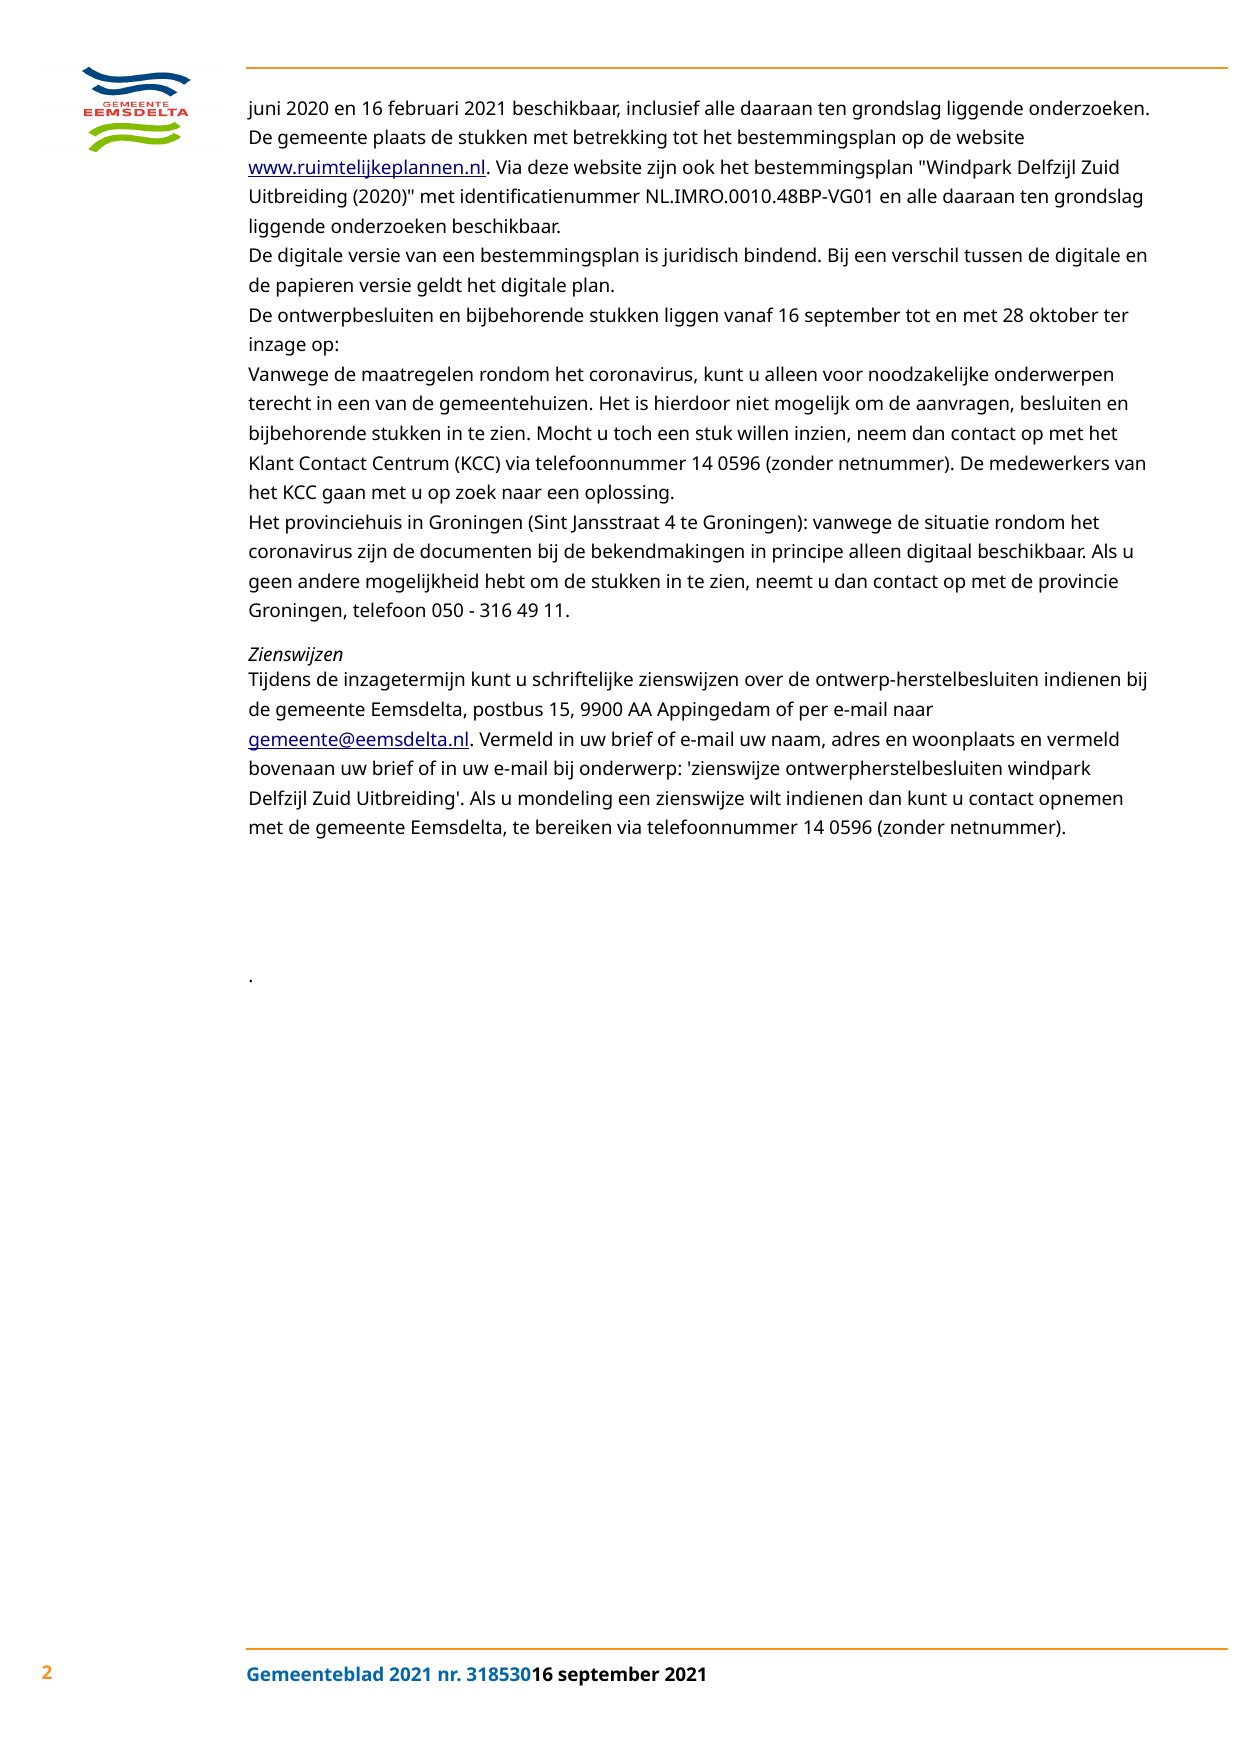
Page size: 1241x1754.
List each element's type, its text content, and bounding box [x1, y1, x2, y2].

text De ontwerpbesluiten en bijbehorende stukken liggen vanaf 16 september tot en met 28 oktober ter inzage op: [248, 302, 1152, 357]
text juni 2020 en 16 februari 2021 beschikbaar, inclusief alle daaraan ten grondslag liggende onderzoeken. De gemeente plaats de stukken met betrekking tot het bestemmingsplan op de website www.ruimtelijkeplannen.nl. Via deze website zijn ook het bestemmingsplan "Windpark Delfzijl Zuid Uitbreiding (2020)" met identificatienummer NL.IMRO.0010.48BP-VG01 en alle daaraan ten grondslag liggende onderzoeken beschikbaar. [248, 95, 1152, 239]
text Het provinciehuis in Groningen (Sint Jansstraat 4 te Groningen): vanwege de situatie rondom het coronavirus zijn de documenten bij de bekendmakingen in principe alleen digitaal beschikbaar. Als u geen andere mogelijkheid hebt om de stukken in te zien, neemt u dan contact op met de provincie Groningen, telefoon 050 - 316 49 11. [248, 509, 1152, 623]
text . [248, 962, 1152, 988]
text De digitale versie van een bestemmingsplan is juridisch bindend. Bij een verschil tussen de digitale en de papieren versie geldt het digitale plan. [248, 243, 1152, 298]
text Vanwege de maatregelen rondom het coronavirus, kunt u alleen voor noodzakelijke onderwerpen terecht in een van de gemeentehuizen. Het is hierdoor niet mogelijk om de aanvragen, besluiten en bijbehorende stukken in te zien. Mocht u toch een stuk willen inzien, neem dan contact op met het Klant Contact Centrum (KCC) via telefoonnummer 14 0596 (zonder netnummer). De medewerkers van het KCC gaan met u op zoek naar een oplossing. [248, 361, 1152, 505]
text Zienswijzen [248, 641, 1152, 667]
picture [41, 47, 231, 172]
text Tijdens de inzagetermijn kunt u schriftelijke zienswijzen over de ontwerp-herstelbesluiten indienen bij de gemeente Eemsdelta, postbus 15, 9900 AA Appingedam of per e-mail naar gemeente@eemsdelta.nl. Vermeld in uw brief of e-mail uw naam, adres en woonplaats en vermeld bovenaan uw brief of in uw e-mail bij onderwerp: 'zienswijze ontwerpherstelbesluiten windpark Delfzijl Zuid Uitbreiding'. Als u mondeling een zienswijze wilt indienen dan kunt u contact opnemen met de gemeente Eemsdelta, te bereiken via telefoonnummer 14 0596 (zonder netnummer). [248, 667, 1152, 840]
